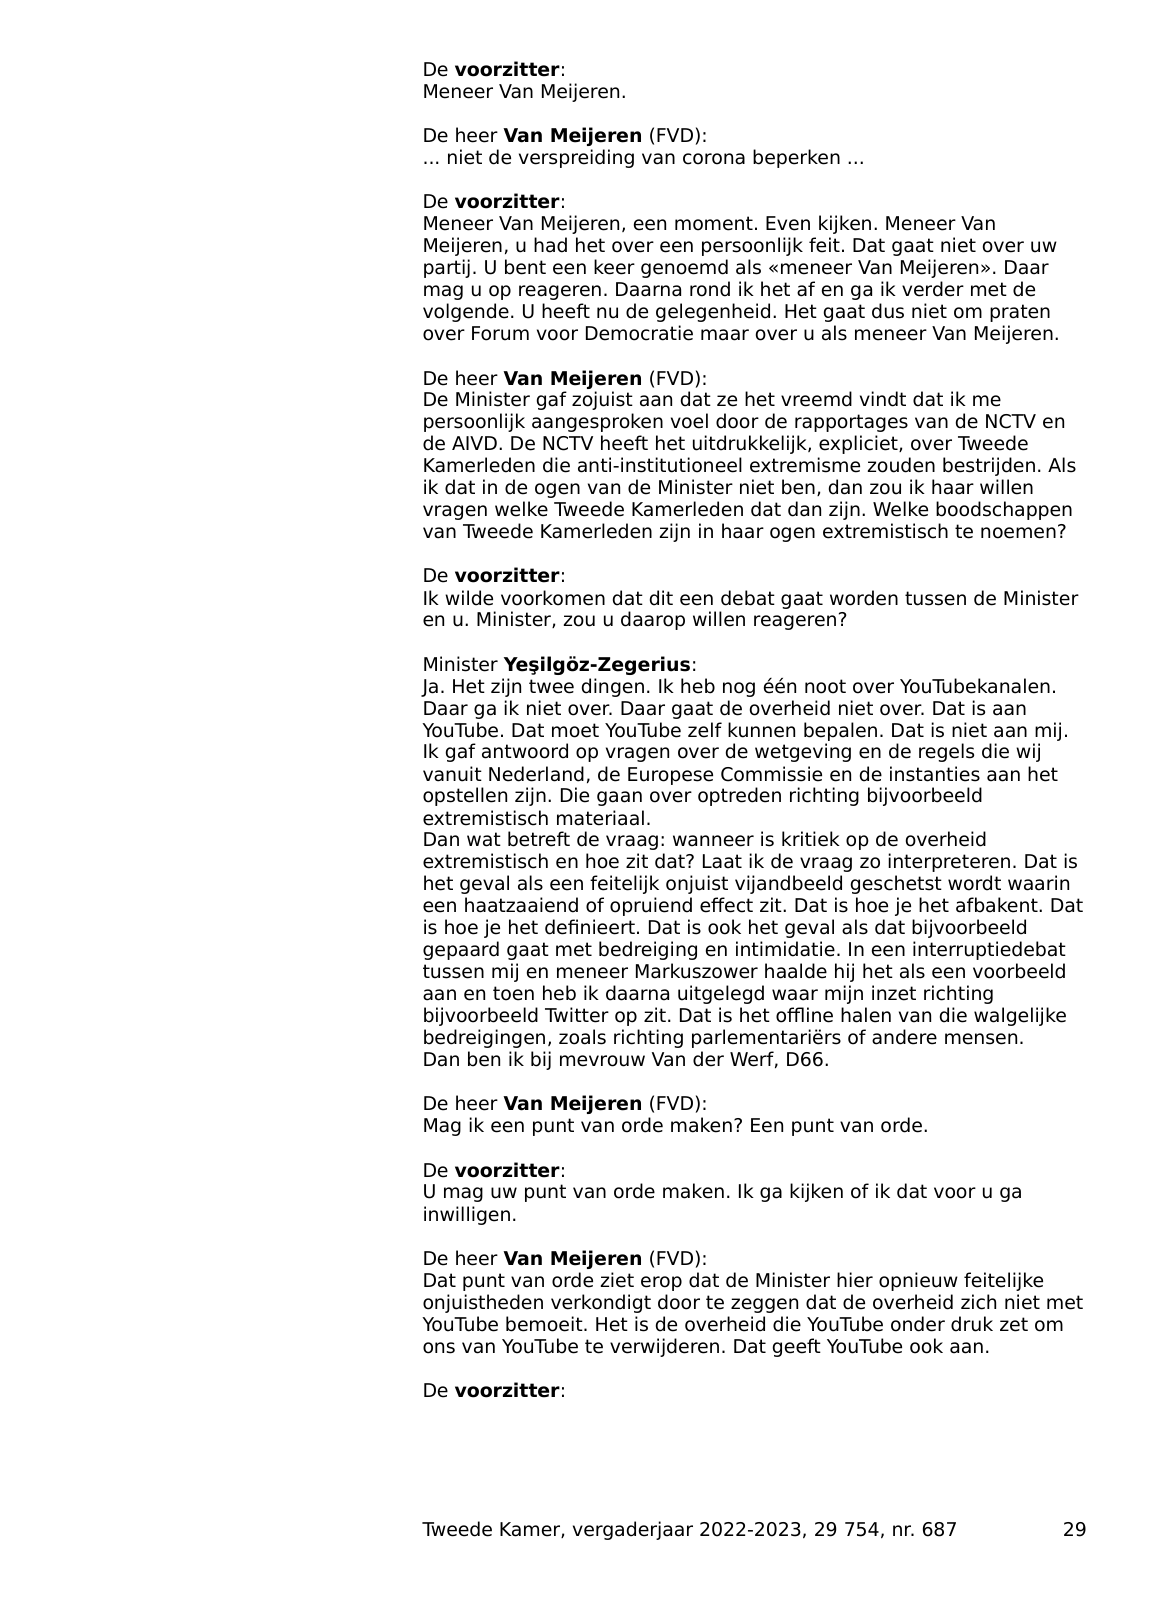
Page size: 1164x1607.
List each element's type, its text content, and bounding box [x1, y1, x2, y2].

text De voorzitter: [422, 59, 1087, 81]
text Mag ik een punt van orde maken? Een punt van orde. [422, 1115, 1087, 1137]
text De voorzitter: [422, 565, 1087, 587]
text Meneer Van Meijeren, een moment. Even kijken. Meneer Van Meijeren, u had het over een persoonlijk feit. Dat gaat niet over uw partij. U bent een keer genoemd als «meneer Van Meijeren». Daar mag u op reageren. Daarna rond ik het af en ga ik verder met de volgende. U heeft nu de gelegenheid. Het gaat dus niet om praten over Forum voor Democratie maar over u als meneer Van Meijeren. [422, 213, 1087, 345]
text De voorzitter: [422, 1159, 1087, 1181]
text De heer Van Meijeren (FVD): [422, 125, 1087, 147]
text ... niet de verspreiding van corona beperken ... [422, 147, 1087, 169]
text Meneer Van Meijeren. [422, 81, 1087, 103]
text Dat punt van orde ziet erop dat de Minister hier opnieuw feitelijke onjuistheden verkondigt door te zeggen dat de overheid zich niet met YouTube bemoeit. Het is de overheid die YouTube onder druk zet om ons van YouTube te verwijderen. Dat geeft YouTube ook aan. [422, 1269, 1087, 1357]
text De heer Van Meijeren (FVD): [422, 1248, 1087, 1269]
text De Minister gaf zojuist aan dat ze het vreemd vindt dat ik me persoonlijk aangesproken voel door de rapportages van de NCTV en de AIVD. De NCTV heeft het uitdrukkelijk, expliciet, over Tweede Kamerleden die anti-institutioneel extremisme zouden bestrijden. Als ik dat in de ogen van de Minister niet ben, dan zou ik haar willen vragen welke Tweede Kamerleden dat dan zijn. Welke boodschappen van Tweede Kamerleden zijn in haar ogen extremistisch te noemen? [422, 389, 1087, 543]
text Dan wat betreft de vraag: wanneer is kritiek op de overheid extremistisch en hoe zit dat? Laat ik de vraag zo interpreteren. Dat is het geval als een feitelijk onjuist vijandbeeld geschetst wordt waarin een haatzaaiend of opruiend effect zit. Dat is hoe je het afbakent. Dat is hoe je het definieert. Dat is ook het geval als dat bijvoorbeeld gepaard gaat met bedreiging en intimidatie. In een interruptiedebat tussen mij en meneer Markuszower haalde hij het als een voorbeeld aan en toen heb ik daarna uitgelegd waar mijn inzet richting bijvoorbeeld Twitter op zit. Dat is het offline halen van die walgelijke bedreigingen, zoals richting parlementariërs of andere mensen. [422, 829, 1087, 1049]
text De voorzitter: [422, 1380, 1087, 1402]
text De voorzitter: [422, 191, 1087, 213]
text Minister Yeşilgöz-Zegerius: [422, 653, 1087, 676]
text De heer Van Meijeren (FVD): [422, 1093, 1087, 1115]
text De heer Van Meijeren (FVD): [422, 367, 1087, 389]
text Dan ben ik bij mevrouw Van der Werf, D66. [422, 1049, 1087, 1071]
text Ik wilde voorkomen dat dit een debat gaat worden tussen de Minister en u. Minister, zou u daarop willen reageren? [422, 587, 1087, 631]
text U mag uw punt van orde maken. Ik ga kijken of ik dat voor u ga inwilligen. [422, 1181, 1087, 1225]
text Ja. Het zijn twee dingen. Ik heb nog één noot over YouTubekanalen. Daar ga ik niet over. Daar gaat de overheid niet over. Dat is aan YouTube. Dat moet YouTube zelf kunnen bepalen. Dat is niet aan mij. Ik gaf antwoord op vragen over de wetgeving en de regels die wij vanuit Nederland, de Europese Commissie en de instanties aan het opstellen zijn. Die gaan over optreden richting bijvoorbeeld extremistisch materiaal. [422, 676, 1087, 829]
